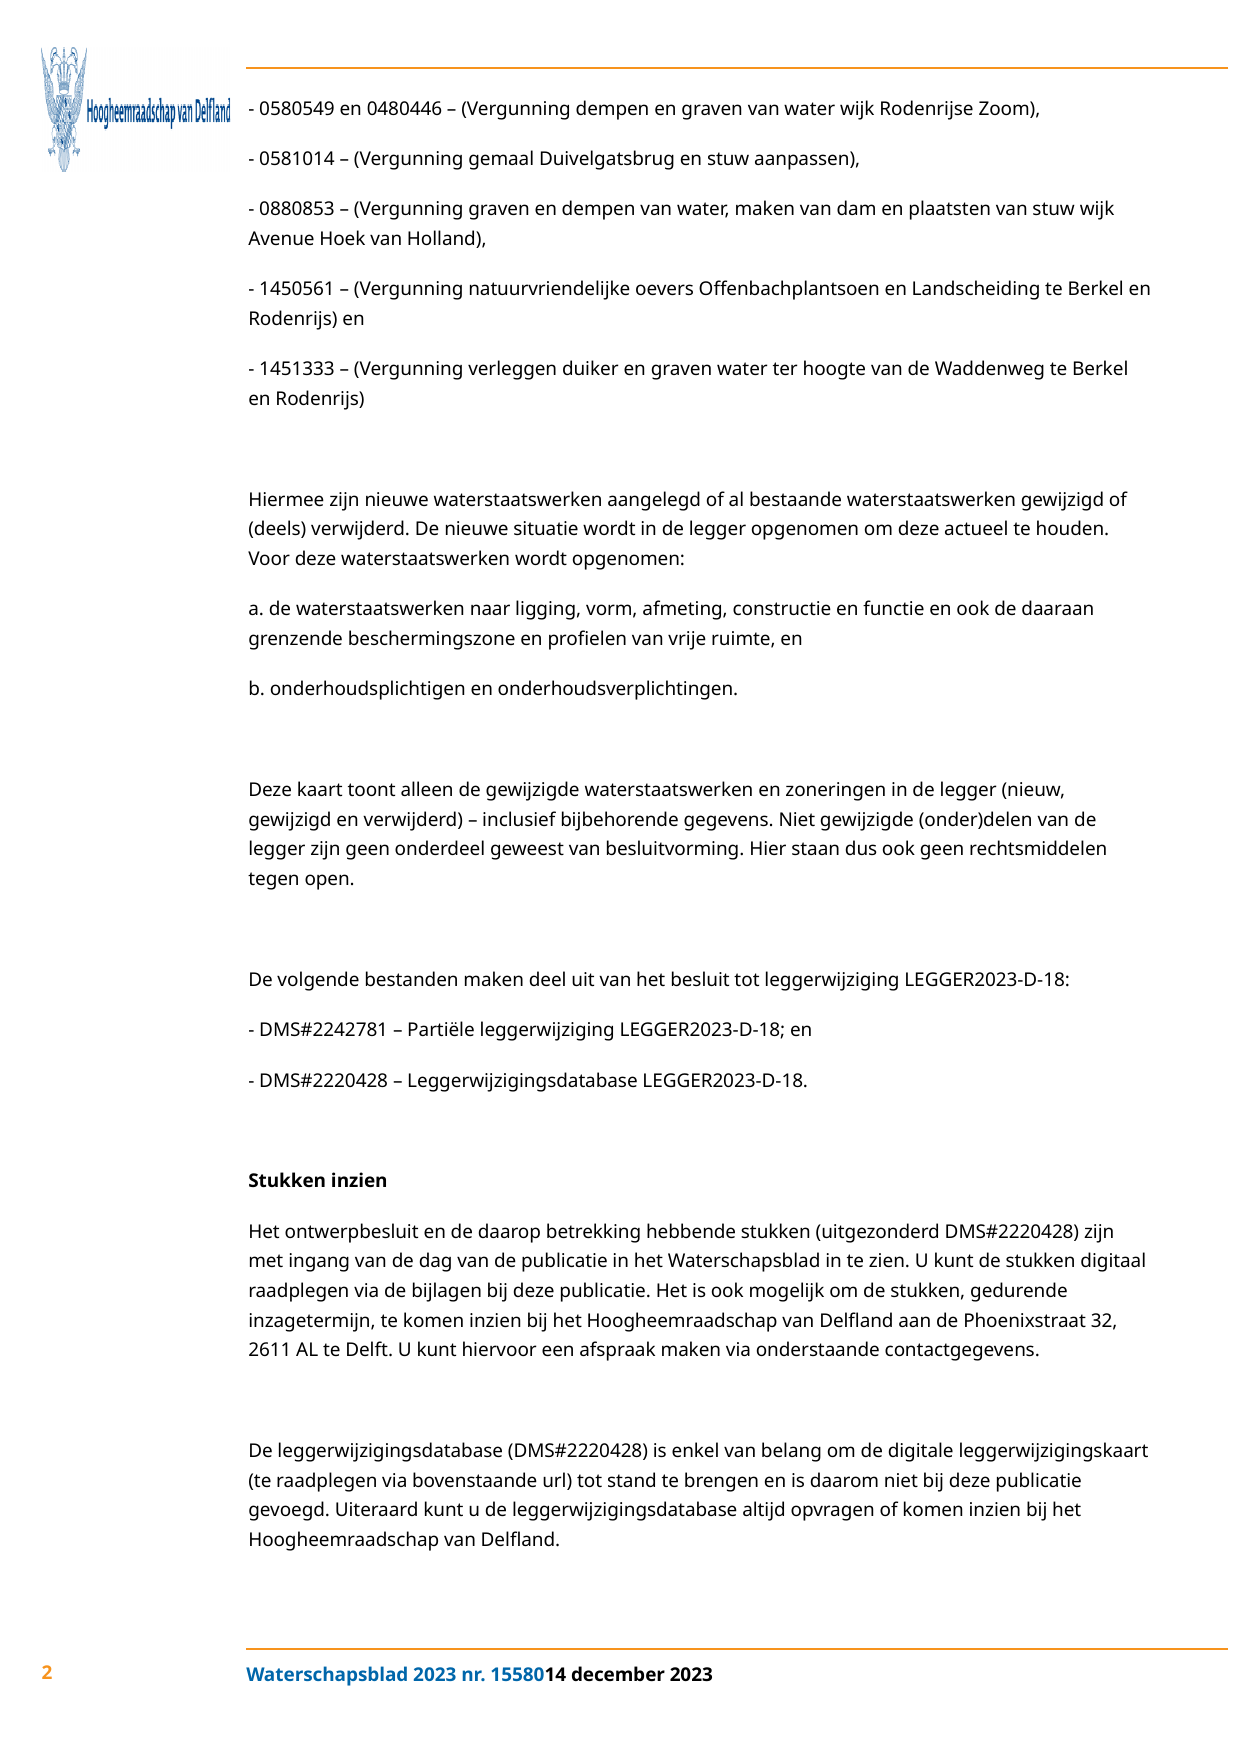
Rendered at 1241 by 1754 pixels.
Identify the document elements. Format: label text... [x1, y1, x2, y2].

text De leggerwijzigingsdatabase (DMS#2220428) is enkel van belang om de digitale leggerwijzigingskaart (te raadplegen via bovenstaande url) tot stand te brengen en is daarom niet bij deze publicatie gevoegd. Uiteraard kunt u de leggerwijzigingsdatabase altijd opvragen of komen inzien bij het Hoogheemraadschap van Delfland. [248, 1437, 1152, 1552]
text - 1451333 – (Vergunning verleggen duiker en graven water ter hoogte van de Waddenweg te Berkel en Rodenrijs) [248, 356, 1152, 411]
picture [41, 47, 231, 172]
text Hiermee zijn nieuwe waterstaatswerken aangelegd of al bestaande waterstaatswerken gewijzigd of (deels) verwijderd. De nieuwe situatie wordt in de legger opgenomen om deze actueel te houden. Voor deze waterstaatswerken wordt opgenomen: [248, 486, 1152, 571]
text Stukken inzien [248, 1168, 1152, 1193]
text Deze kaart toont alleen de gewijzigde waterstaatswerken en zoneringen in de legger (nieuw, gewijzigd en verwijderd) – inclusief bijbehorende gegevens. Niet gewijzigde (onder)delen van de legger zijn geen onderdeel geweest van besluitvorming. Hier staan dus ook geen rechtsmiddelen tegen open. [248, 776, 1152, 891]
text Het ontwerpbesluit en de daarop betrekking hebbende stukken (uitgezonderd DMS#2220428) zijn met ingang van de dag van de publicatie in het Waterschapsblad in te zien. U kunt de stukken digitaal raadplegen via de bijlagen bij deze publicatie. Het is ook mogelijk om de stukken, gedurende inzagetermijn, te komen inzien bij het Hoogheemraadschap van Delfland aan de Phoenixstraat 32, 2611 AL te Delft. U kunt hiervoor een afspraak maken via onderstaande contactgegevens. [248, 1218, 1152, 1362]
text - 0880853 – (Vergunning graven en dempen van water, maken van dam en plaatsten van stuw wijk Avenue Hoek van Holland), [248, 196, 1152, 251]
text - 1450561 – (Vergunning natuurvriendelijke oevers Offenbachplantsoen en Landscheiding te Berkel en Rodenrijs) en [248, 276, 1152, 331]
text b. onderhoudsplichtigen en onderhoudsverplichtingen. [248, 676, 1152, 701]
text - DMS#2220428 – Leggerwijzigingsdatabase LEGGER2023-D-18. [248, 1067, 1152, 1093]
text De volgende bestanden maken deel uit van het besluit tot leggerwijziging LEGGER2023-D-18: [248, 966, 1152, 992]
text - 0580549 en 0480446 – (Vergunning dempen en graven van water wijk Rodenrijse Zoom), [248, 95, 1152, 121]
text - DMS#2242781 – Partiële leggerwijziging LEGGER2023-D-18; en [248, 1016, 1152, 1042]
text a. de waterstaatswerken naar ligging, vorm, afmeting, constructie en functie en ook de daaraan grenzende beschermingszone en profielen van vrije ruimte, en [248, 596, 1152, 651]
text - 0581014 – (Vergunning gemaal Duivelgatsbrug en stuw aanpassen), [248, 145, 1152, 171]
